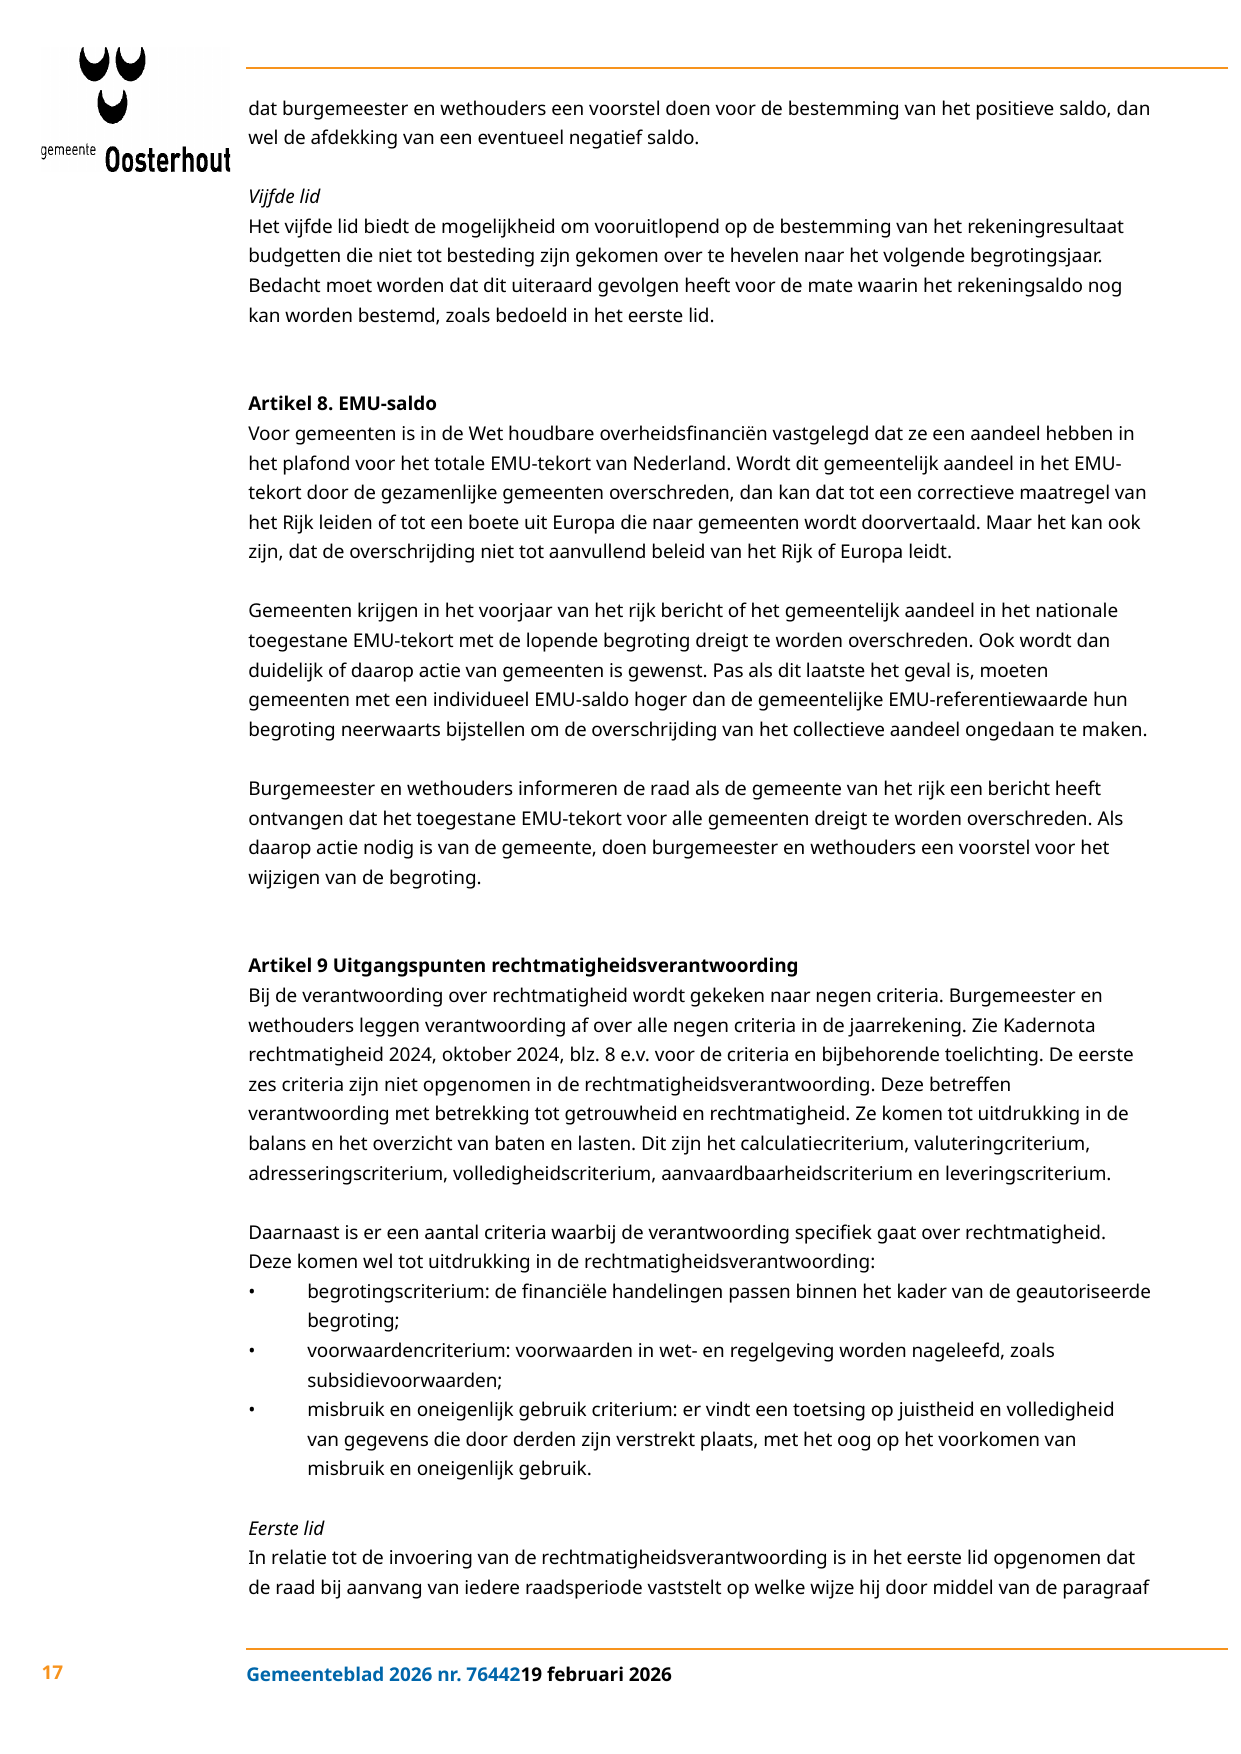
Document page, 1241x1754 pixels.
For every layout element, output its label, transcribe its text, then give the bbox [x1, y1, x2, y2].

text Eerste lid [248, 1515, 1152, 1541]
text dat burgemeester en wethouders een voorstel doen voor de bestemming van het positieve saldo, dan wel de afdekking van een eventueel negatief saldo. [248, 95, 1152, 150]
text Gemeenten krijgen in het voorjaar van het rijk bericht of het gemeentelijk aandeel in het nationale toegestane EMU-tekort met de lopende begroting dreigt te worden overschreden. Ook wordt dan duidelijk of daarop actie van gemeenten is gewenst. Pas als dit laatste het geval is, moeten gemeenten met een individueel EMU-saldo hoger dan de gemeentelijke EMU-referentiewaarde hun begroting neerwaarts bijstellen om de overschrijding van het collectieve aandeel ongedaan te maken. [248, 598, 1152, 742]
list voorwaardencriterium: voorwaarden in wet- en regelgeving worden nageleefd, zoals subsidievoorwaarden; [248, 1337, 1152, 1393]
text Artikel 9 Uitgangspunten rechtmatigheidsverantwoording [248, 953, 1152, 978]
text Het vijfde lid biedt de mogelijkheid om vooruitlopend op de bestemming van het rekeningresultaat budgetten die niet tot besteding zijn gekomen over te hevelen naar het volgende begrotingsjaar. Bedacht moet worden dat dit uiteraard gevolgen heeft voor de mate waarin het rekeningsaldo nog kan worden bestemd, zoals bedoeld in het eerste lid. [248, 213, 1152, 328]
text Artikel 8. EMU-saldo [248, 391, 1152, 416]
text Voor gemeenten is in de Wet houdbare overheidsfinanciën vastgelegd dat ze een aandeel hebben in het plafond voor het totale EMU-tekort van Nederland. Wordt dit gemeentelijk aandeel in het EMU-tekort door de gezamenlijke gemeenten overschreden, dan kan dat tot een correctieve maatregel van het Rijk leiden of tot een boete uit Europa die naar gemeenten wordt doorvertaald. Maar het kan ook zijn, dat de overschrijding niet tot aanvullend beleid van het Rijk of Europa leidt. [248, 420, 1152, 564]
text Vijfde lid [248, 183, 1152, 209]
text In relatie tot de invoering van de rechtmatigheidsverantwoording is in het eerste lid opgenomen dat de raad bij aanvang van iedere raadsperiode vaststelt op welke wijze hij door middel van de paragraaf [248, 1544, 1152, 1600]
list misbruik en oneigenlijk gebruik criterium: er vindt een toetsing op juistheid en volledigheid van gegevens die door derden zijn verstrekt plaats, met het oog op het voorkomen van misbruik en oneigenlijk gebruik. [248, 1396, 1152, 1481]
text Bij de verantwoording over rechtmatigheid wordt gekeken naar negen criteria. Burgemeester en wethouders leggen verantwoording af over alle negen criteria in de jaarrekening. Zie Kadernota rechtmatigheid 2024, oktober 2024, blz. 8 e.v. voor de criteria en bijbehorende toelichting. De eerste zes criteria zijn niet opgenomen in de rechtmatigheidsverantwoording. Deze betreffen verantwoording met betrekking tot getrouwheid en rechtmatigheid. Ze komen tot uitdrukking in de balans en het overzicht van baten en lasten. Dit zijn het calculatiecriterium, valuteringcriterium, adresseringscriterium, volledigheidscriterium, aanvaardbaarheidscriterium en leveringscriterium. [248, 982, 1152, 1186]
text Daarnaast is er een aantal criteria waarbij de verantwoording specifiek gaat over rechtmatigheid. Deze komen wel tot uitdrukking in de rechtmatigheidsverantwoording: [248, 1219, 1152, 1274]
text Burgemeester en wethouders informeren de raad als de gemeente van het rijk een bericht heeft ontvangen dat het toegestane EMU-tekort voor alle gemeenten dreigt te worden overschreden. Als daarop actie nodig is van de gemeente, doen burgemeester en wethouders een voorstel voor het wijzigen van de begroting. [248, 775, 1152, 890]
list begrotingscriterium: de financiële handelingen passen binnen het kader van de geautoriseerde begroting; [248, 1278, 1152, 1333]
picture [41, 47, 231, 172]
